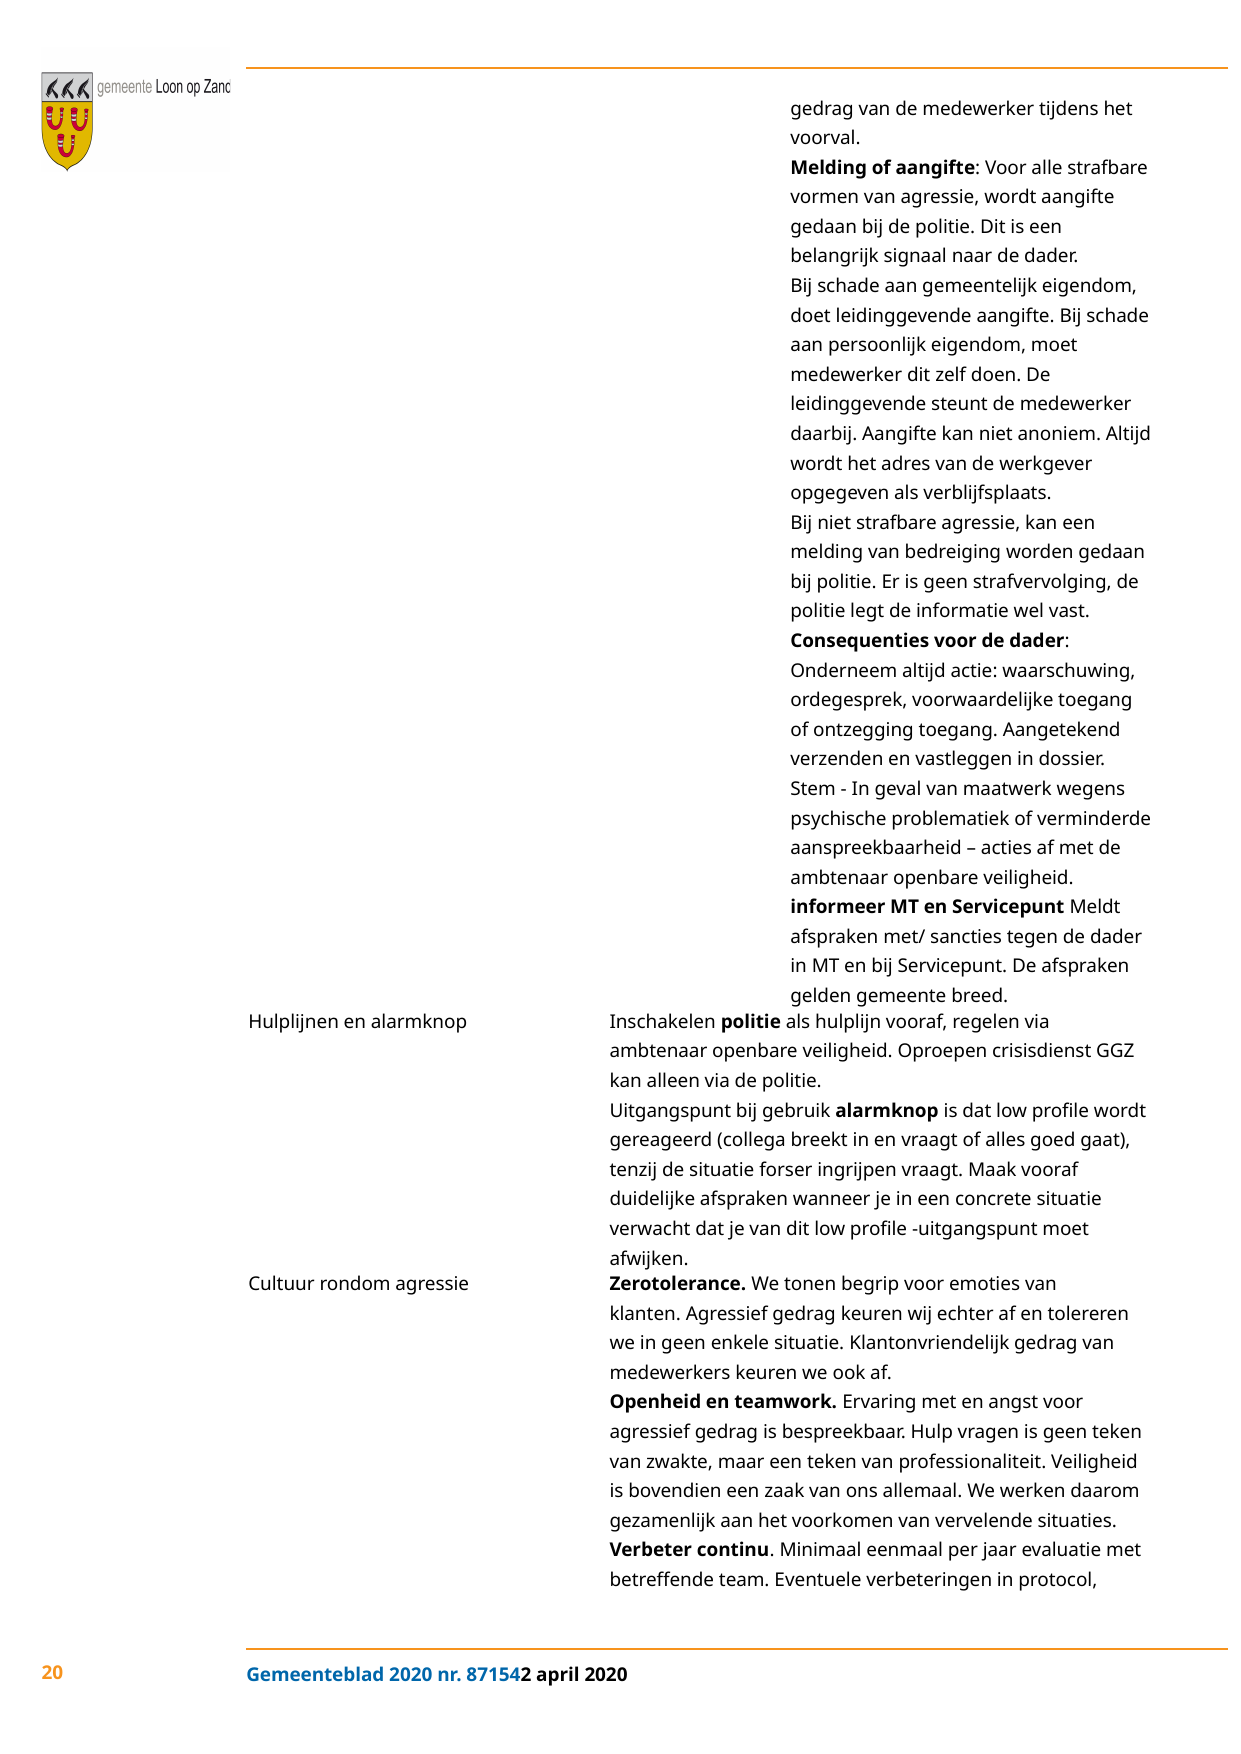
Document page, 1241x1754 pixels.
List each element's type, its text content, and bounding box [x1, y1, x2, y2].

table_cell [248, 95, 790, 1008]
table_cell Zerotolerance. We tonen begrip voor emoties van klanten. Agressief gedrag keuren wij echter af en tolereren we in geen enkele situatie. Klantonvriendelijk gedrag van medewerkers keuren we ook af. Openheid en teamwork. Ervaring met en angst voor agressief gedrag is bespreekbaar. Hulp vragen is geen teken van zwakte, maar een teken van professionaliteit. Veiligheid is bovendien een zaak van ons allemaal. We werken daarom gezamenlijk aan het voorkomen van vervelende situaties. Verbeter continu. Minimaal eenmaal per jaar evaluatie met betreffende team. Eventuele verbeteringen in protocol, [609, 1270, 1152, 1592]
table_cell Hulplijnen en alarmknop [248, 1008, 609, 1270]
picture [41, 47, 231, 172]
table_cell Cultuur rondom agressie [248, 1270, 609, 1592]
table_cell Inschakelen politie als hulplijn vooraf, regelen via ambtenaar openbare veiligheid. Oproepen crisisdienst GGZ kan alleen via de politie. Uitgangspunt bij gebruik alarmknop is dat low profile wordt gereageerd (collega breekt in en vraagt of alles goed gaat), tenzij de situatie forser ingrijpen vraagt. Maak vooraf duidelijke afspraken wanneer je in een concrete situatie verwacht dat je van dit low profile -uitgangspunt moet afwijken. [609, 1008, 1152, 1270]
table_cell gedrag van de medewerker tijdens het voorval. Melding of aangifte: Voor alle strafbare vormen van agressie, wordt aangifte gedaan bij de politie. Dit is een belangrijk signaal naar de dader. Bij schade aan gemeentelijk eigendom, doet leidinggevende aangifte. Bij schade aan persoonlijk eigendom, moet medewerker dit zelf doen. De leidinggevende steunt de medewerker daarbij. Aangifte kan niet anoniem. Altijd wordt het adres van de werkgever opgegeven als verblijfsplaats. Bij niet strafbare agressie, kan een melding van bedreiging worden gedaan bij politie. Er is geen strafvervolging, de politie legt de informatie wel vast. Consequenties voor de dader: Onderneem altijd actie: waarschuwing, ordegesprek, voorwaardelijke toegang of ontzegging toegang. Aangetekend verzenden en vastleggen in dossier. Stem - In geval van maatwerk wegens psychische problematiek of verminderde aanspreekbaarheid – acties af met de ambtenaar openbare veiligheid. informeer MT en Servicepunt Meldt afspraken met/ sancties tegen de dader in MT en bij Servicepunt. De afspraken gelden gemeente breed. [790, 95, 1152, 1008]
